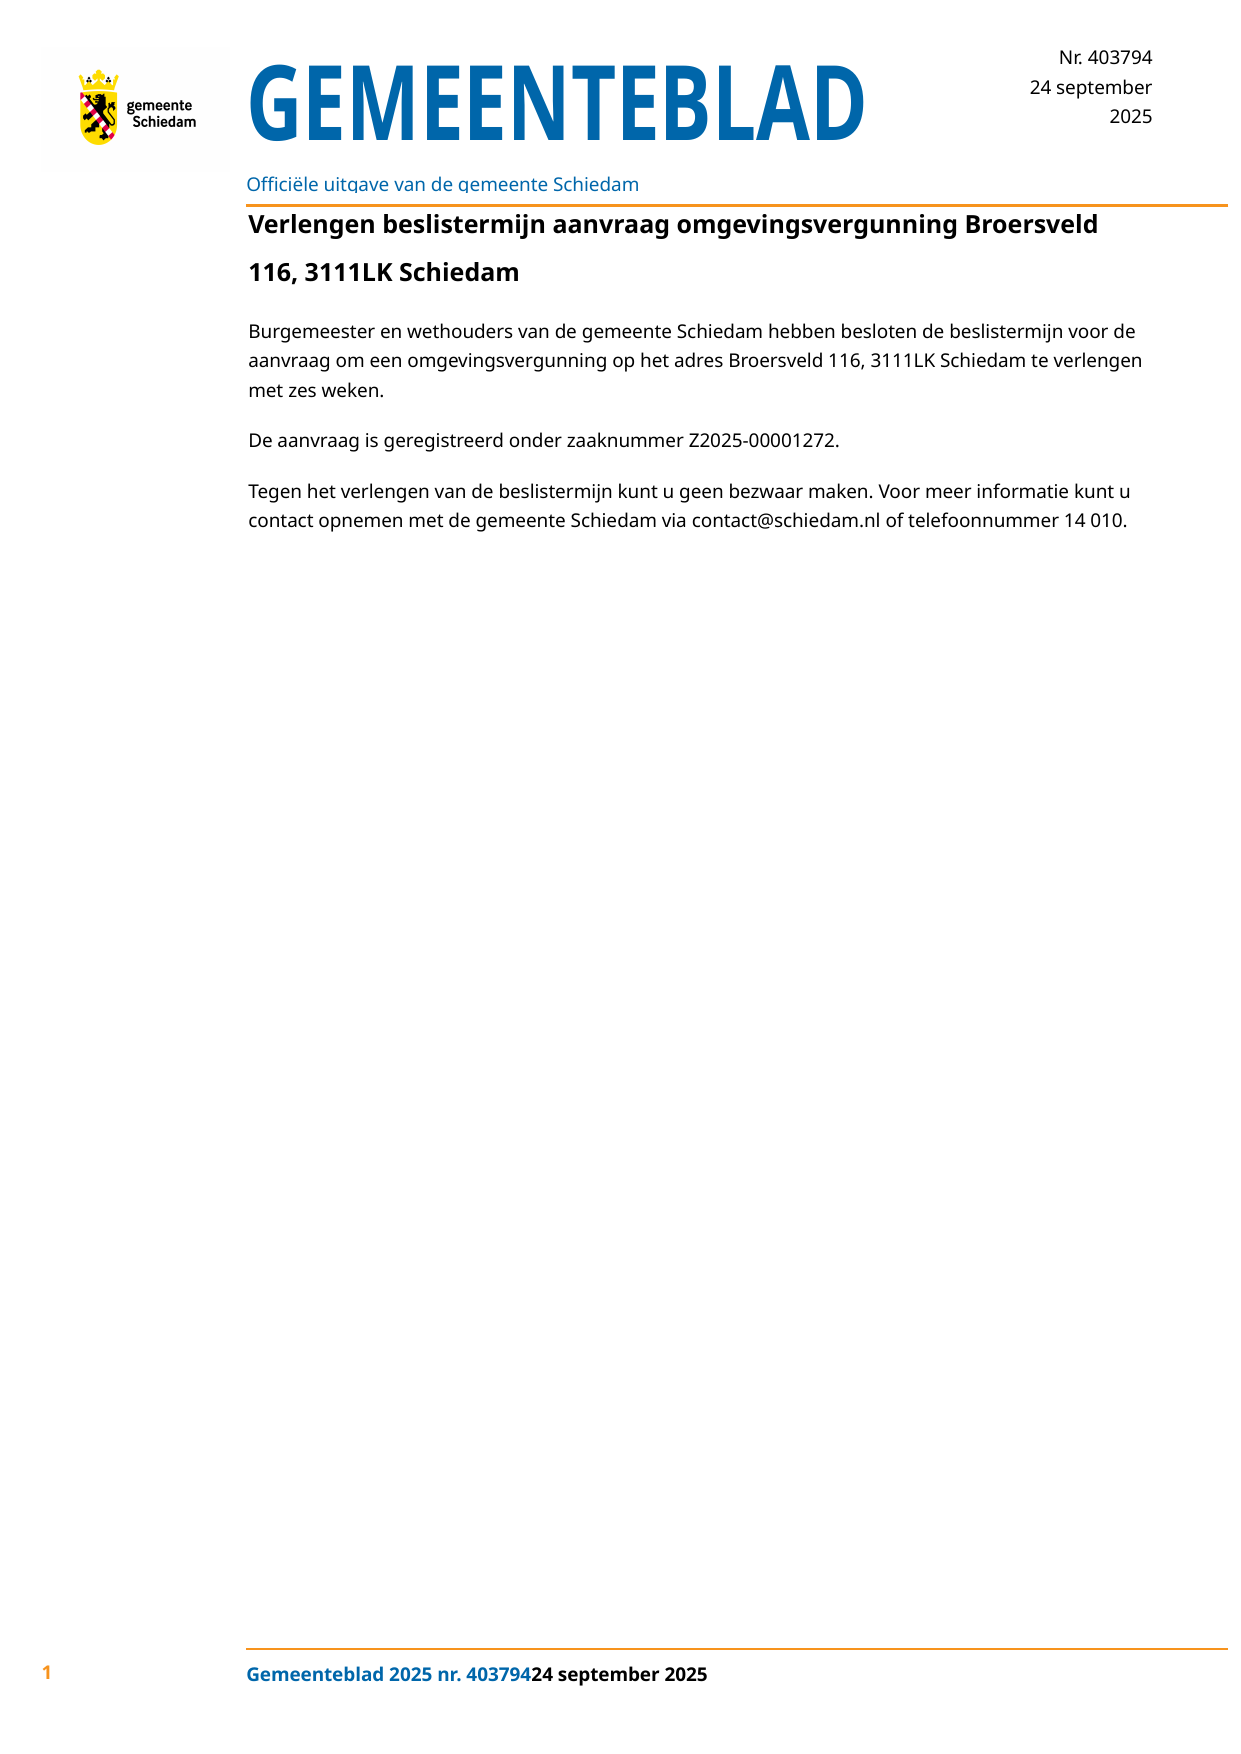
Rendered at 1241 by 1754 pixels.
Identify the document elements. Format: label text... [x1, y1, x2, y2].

text Burgemeester en wethouders van de gemeente Schiedam hebben besloten de beslistermijn voor de aanvraag om een omgevingsvergunning op het adres Broersveld 116, 3111LK Schiedam te verlengen met zes weken. [248, 318, 1152, 403]
picture [41, 47, 231, 172]
text Verlengen beslistermijn aanvraag omgevingsvergunning Broersveld 116, 3111LK Schiedam [248, 207, 1152, 288]
text Tegen het verlengen van de beslistermijn kunt u geen bezwaar maken. Voor meer informatie kunt u contact opnemen met de gemeente Schiedam via contact@schiedam.nl of telefoonnummer 14 010. [248, 478, 1152, 533]
text De aanvraag is geregistreerd onder zaaknummer Z2025-00001272. [248, 427, 1152, 453]
